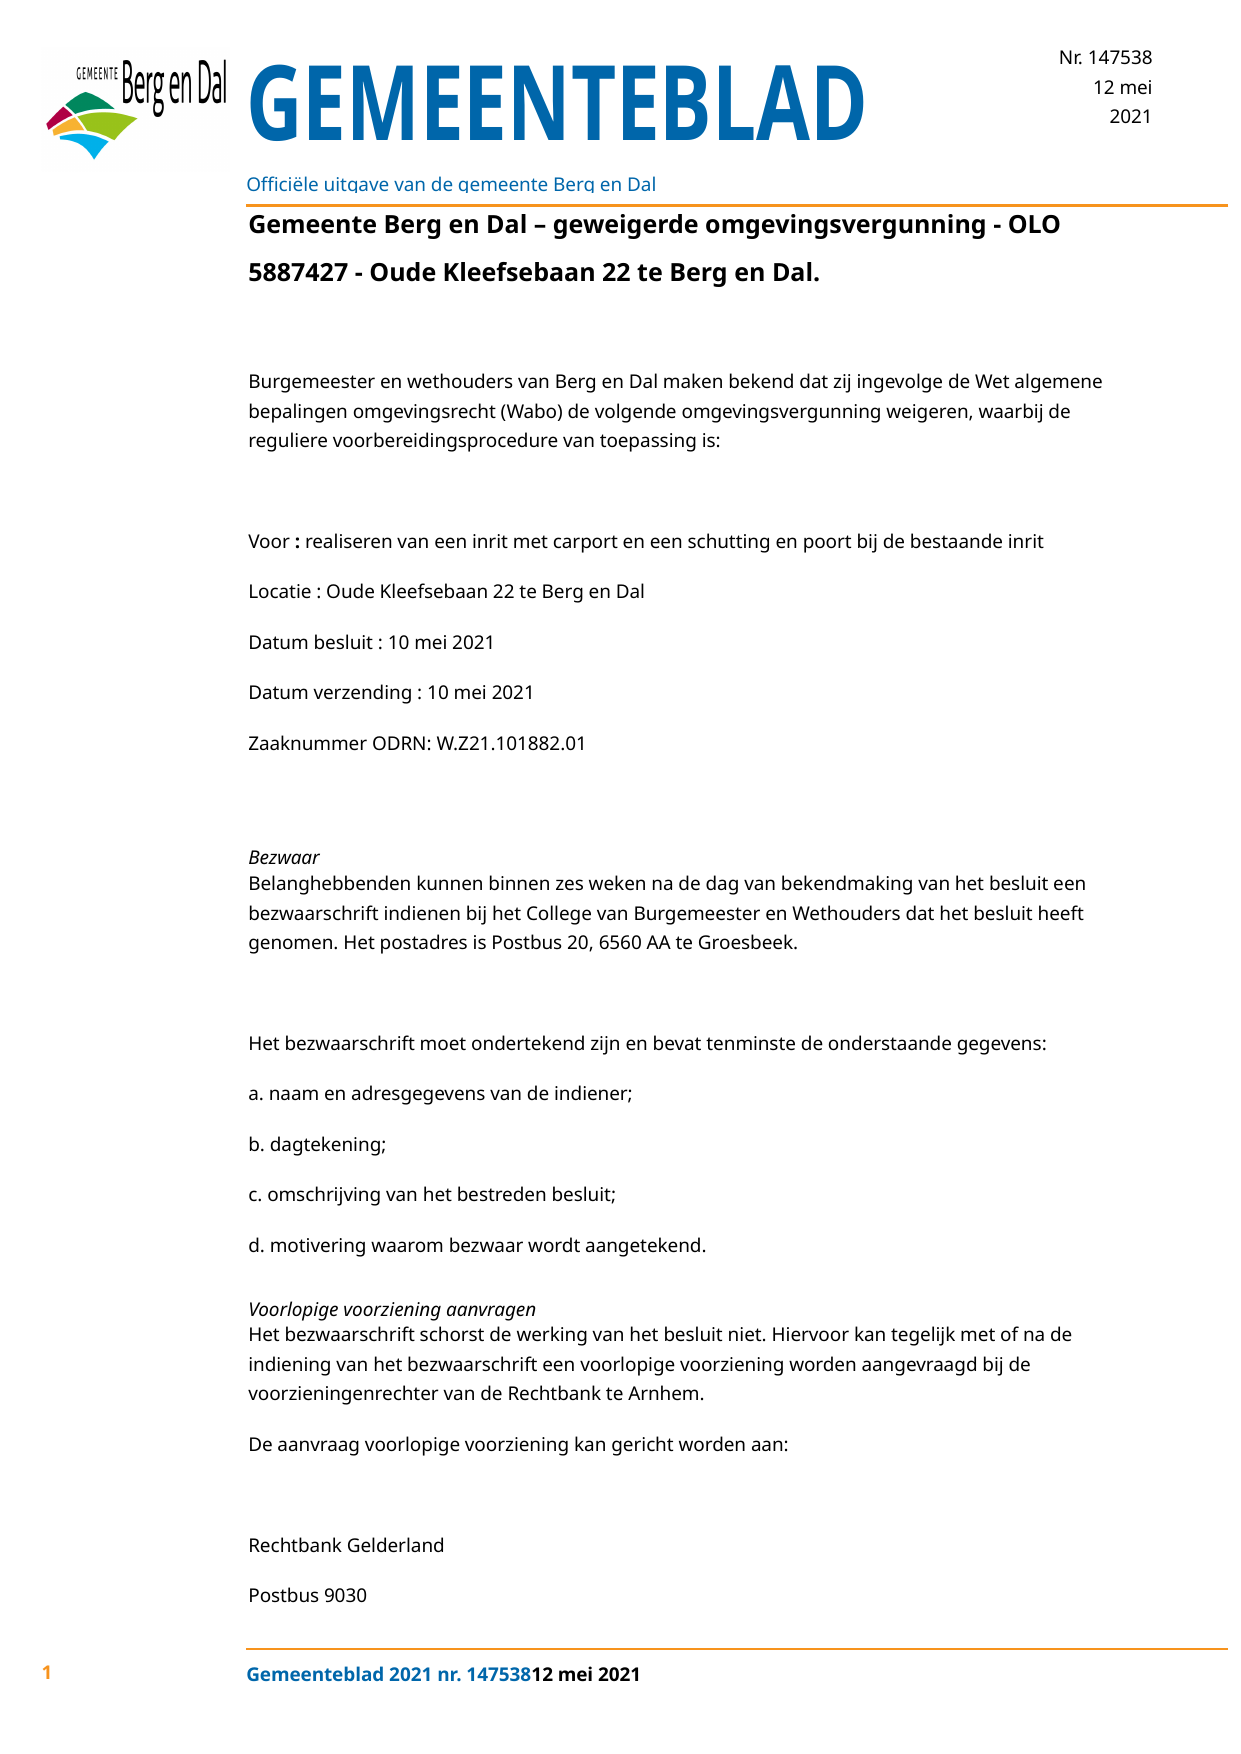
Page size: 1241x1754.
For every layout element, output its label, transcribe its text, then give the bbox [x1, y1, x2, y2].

picture [41, 47, 231, 172]
text Gemeente Berg en Dal – geweigerde omgevingsvergunning - OLO 5887427 - Oude Kleefsebaan 22 te Berg en Dal. [248, 207, 1152, 288]
text Voorlopige voorziening aanvragen [248, 1296, 1152, 1321]
text a. naam en adresgegevens van de indiener; [248, 1081, 1152, 1106]
text Zaaknummer ODRN: W.Z21.101882.01 [248, 730, 1152, 756]
text Datum besluit : 10 mei 2021 [248, 629, 1152, 655]
text Postbus 9030 [248, 1582, 1152, 1608]
text d. motivering waarom bezwaar wordt aangetekend. [248, 1232, 1152, 1257]
text Belanghebbenden kunnen binnen zes weken na de dag van bekendmaking van het besluit een bezwaarschrift indienen bij het College van Burgemeester en Wethouders dat het besluit heeft genomen. Het postadres is Postbus 20, 6560 AA te Groesbeek. [248, 870, 1152, 955]
text Locatie : Oude Kleefsebaan 22 te Berg en Dal [248, 579, 1152, 604]
text Het bezwaarschrift moet ondertekend zijn en bevat tenminste de onderstaande gegevens: [248, 1030, 1152, 1056]
text Burgemeester en wethouders van Berg en Dal maken bekend dat zij ingevolge de Wet algemene bepalingen omgevingsrecht (Wabo) de volgende omgevingsvergunning weigeren, waarbij de reguliere voorbereidingsprocedure van toepassing is: [248, 368, 1152, 453]
text De aanvraag voorlopige voorziening kan gericht worden aan: [248, 1431, 1152, 1457]
text b. dagtekening; [248, 1131, 1152, 1157]
text c. omschrijving van het bestreden besluit; [248, 1181, 1152, 1207]
text Voor : realiseren van een inrit met carport en een schutting en poort bij de bestaande inrit [248, 528, 1152, 554]
text Rechtbank Gelderland [248, 1532, 1152, 1558]
text Bezwaar [248, 844, 1152, 870]
text Het bezwaarschrift schorst de werking van het besluit niet. Hiervoor kan tegelijk met of na de indiening van het bezwaarschrift een voorlopige voorziening worden aangevraagd bij de voorzieningenrechter van de Rechtbank te Arnhem. [248, 1321, 1152, 1406]
text Datum verzending : 10 mei 2021 [248, 679, 1152, 705]
